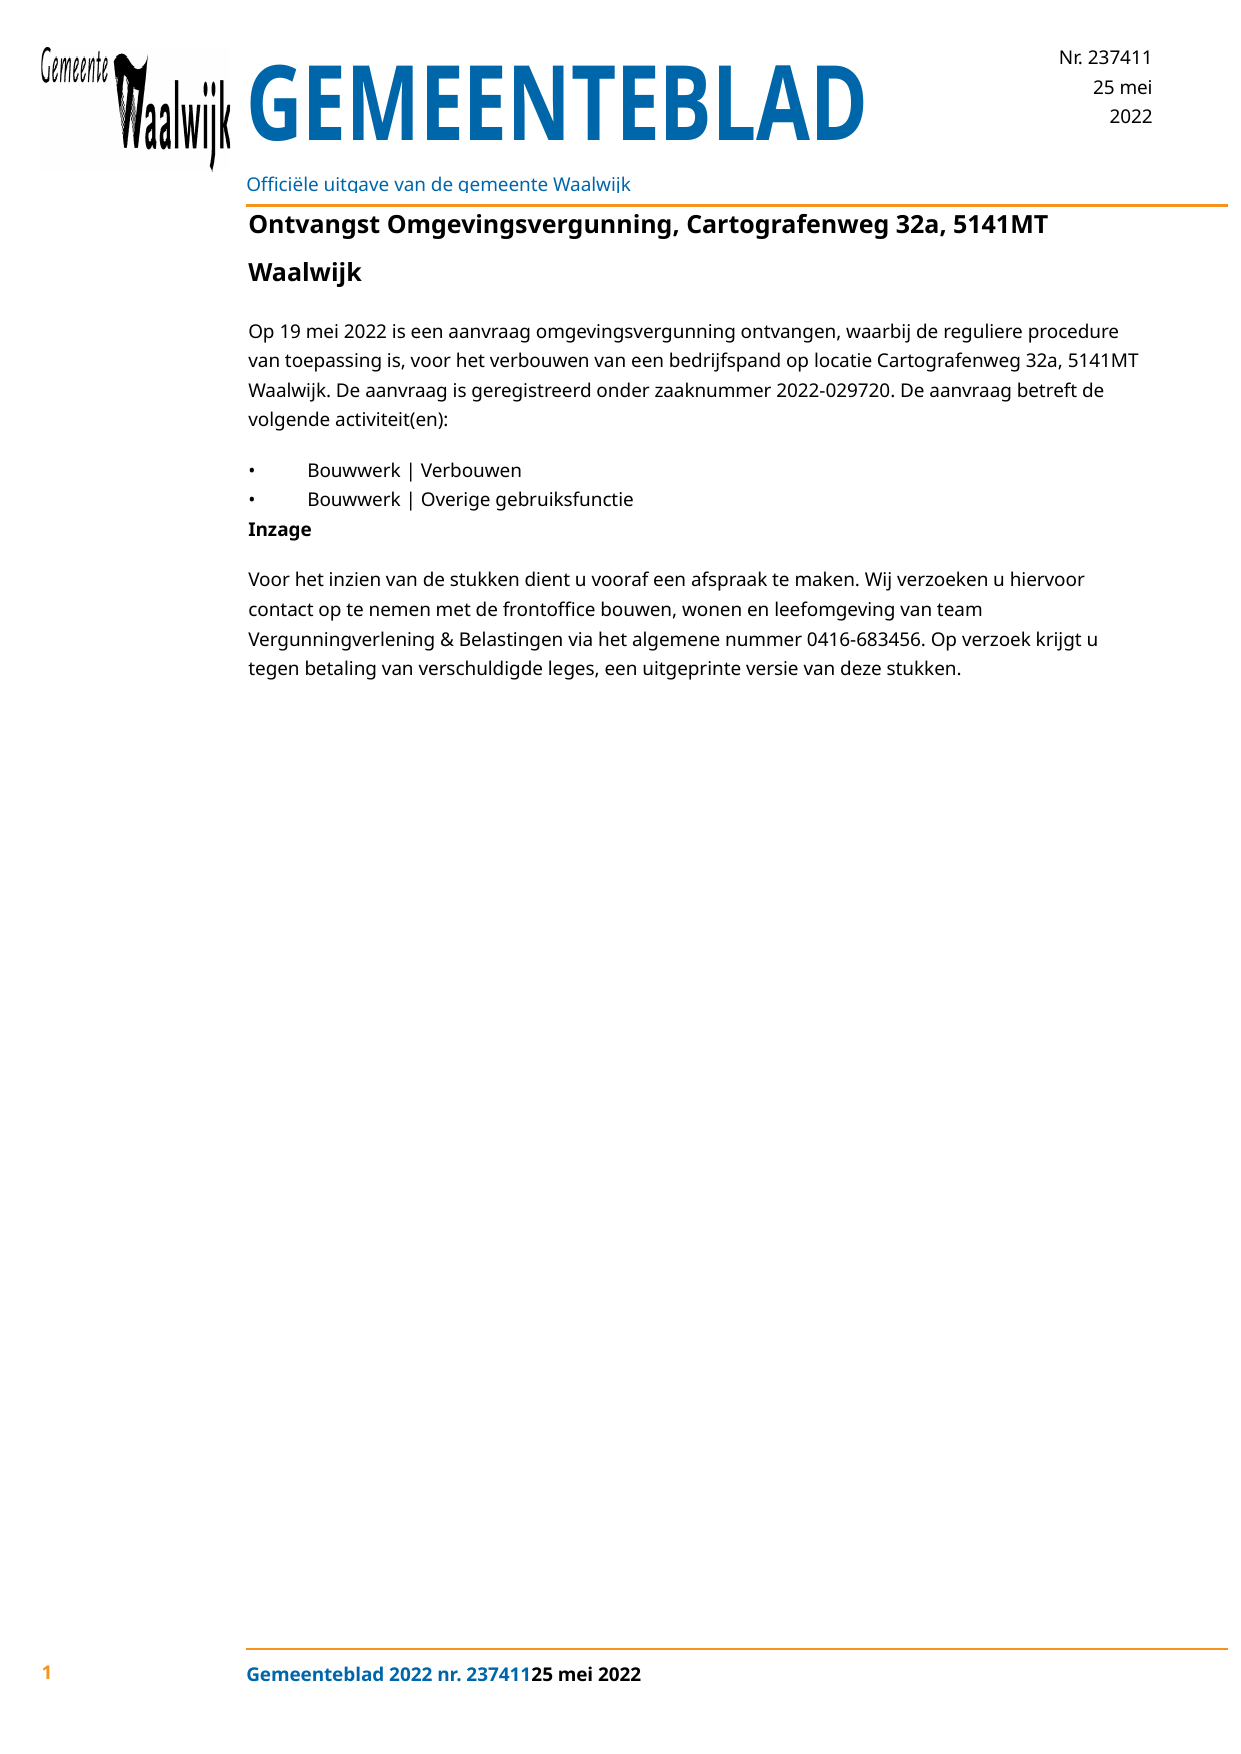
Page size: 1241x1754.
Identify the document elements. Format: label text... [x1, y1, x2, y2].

picture [41, 47, 231, 172]
list Bouwwerk | Verbouwen [248, 457, 1152, 483]
text Voor het inzien van de stukken dient u vooraf een afspraak te maken. Wij verzoeken u hiervoor contact op te nemen met de frontoffice bouwen, wonen en leefomgeving van team Vergunningverlening & Belastingen via het algemene nummer 0416-683456. Op verzoek krijgt u tegen betaling van verschuldigde leges, een uitgeprinte versie van deze stukken. [248, 567, 1152, 681]
text Op 19 mei 2022 is een aanvraag omgevingsvergunning ontvangen, waarbij de reguliere procedure van toepassing is, voor het verbouwen van een bedrijfspand op locatie Cartografenweg 32a, 5141MT Waalwijk. De aanvraag is geregistreerd onder zaaknummer 2022-029720. De aanvraag betreft de volgende activiteit(en): [248, 318, 1152, 432]
list Bouwwerk | Overige gebruiksfunctie [248, 487, 1152, 512]
text Inzage [248, 516, 1152, 542]
text Ontvangst Omgevingsvergunning, Cartografenweg 32a, 5141MT Waalwijk [248, 207, 1152, 288]
